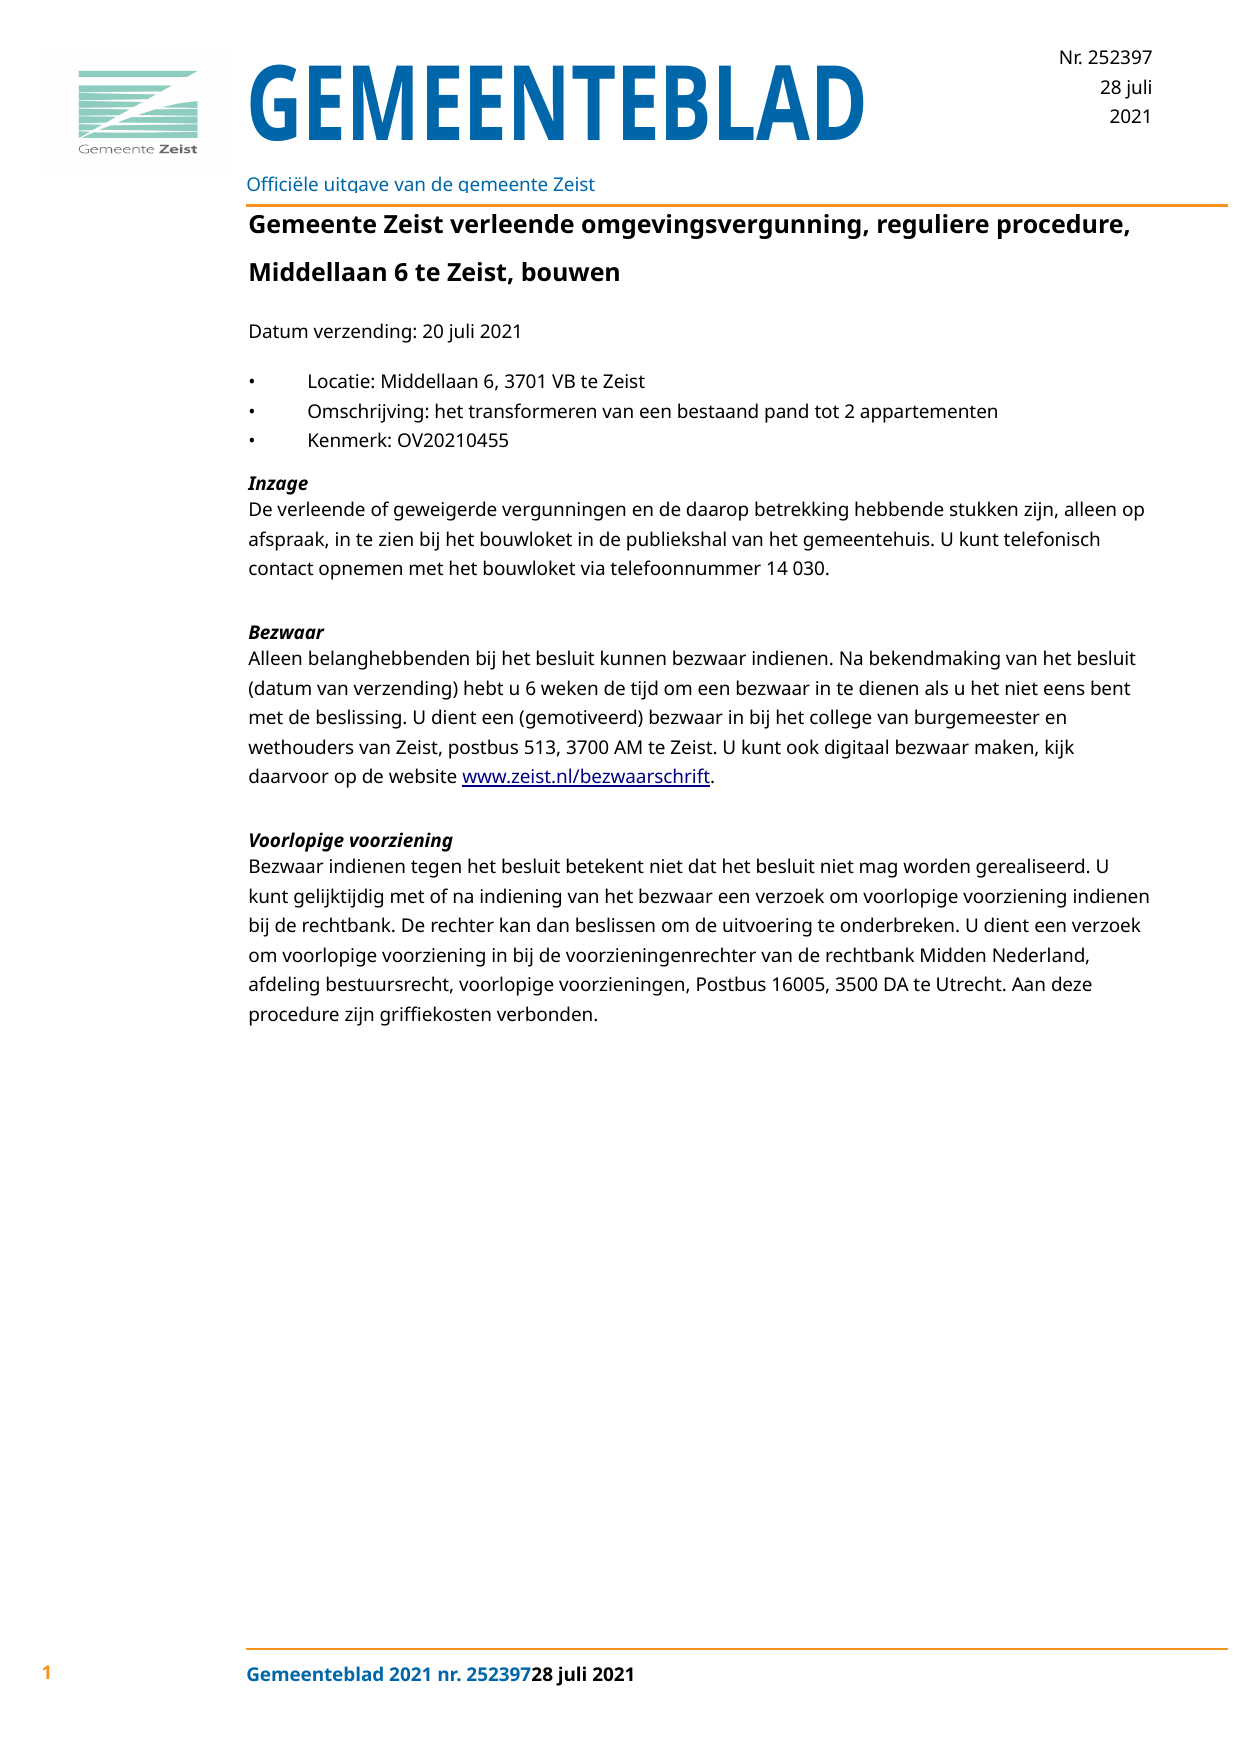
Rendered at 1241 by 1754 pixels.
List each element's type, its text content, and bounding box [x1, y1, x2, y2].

list Kenmerk: OV20210455 [248, 427, 1152, 453]
text Bezwaar [248, 619, 1152, 645]
list Omschrijving: het transformeren van een bestaand pand tot 2 appartementen [248, 398, 1152, 424]
text Inzage [248, 471, 1152, 496]
text Bezwaar indienen tegen het besluit betekent niet dat het besluit niet mag worden gerealiseerd. U kunt gelijktijdig met of na indiening van het bezwaar een verzoek om voorlopige voorziening indienen bij de rechtbank. De rechter kan dan beslissen om de uitvoering te onderbreken. U dient een verzoek om voorlopige voorziening in bij de voorzieningenrechter van de rechtbank Midden Nederland, afdeling bestuursrecht, voorlopige voorzieningen, Postbus 16005, 3500 DA te Utrecht. Aan deze procedure zijn griffiekosten verbonden. [248, 853, 1152, 1027]
list Locatie: Middellaan 6, 3701 VB te Zeist [248, 368, 1152, 394]
text Gemeente Zeist verleende omgevingsvergunning, reguliere procedure, Middellaan 6 te Zeist, bouwen [248, 207, 1152, 288]
text Datum verzending: 20 juli 2021 [248, 318, 1152, 344]
text De verleende of geweigerde vergunningen en de daarop betrekking hebbende stukken zijn, alleen op afspraak, in te zien bij het bouwloket in de publiekshal van het gemeentehuis. U kunt telefonisch contact opnemen met het bouwloket via telefoonnummer 14 030. [248, 496, 1152, 581]
picture [41, 47, 231, 172]
text Alleen belanghebbenden bij het besluit kunnen bezwaar indienen. Na bekendmaking van het besluit (datum van verzending) hebt u 6 weken de tijd om een bezwaar in te dienen als u het niet eens bent met de beslissing. U dient een (gemotiveerd) bezwaar in bij het college van burgemeester en wethouders van Zeist, postbus 513, 3700 AM te Zeist. U kunt ook digitaal bezwaar maken, kijk daarvoor op de website www.zeist.nl/bezwaarschrift. [248, 645, 1152, 789]
text Voorlopige voorziening [248, 827, 1152, 853]
